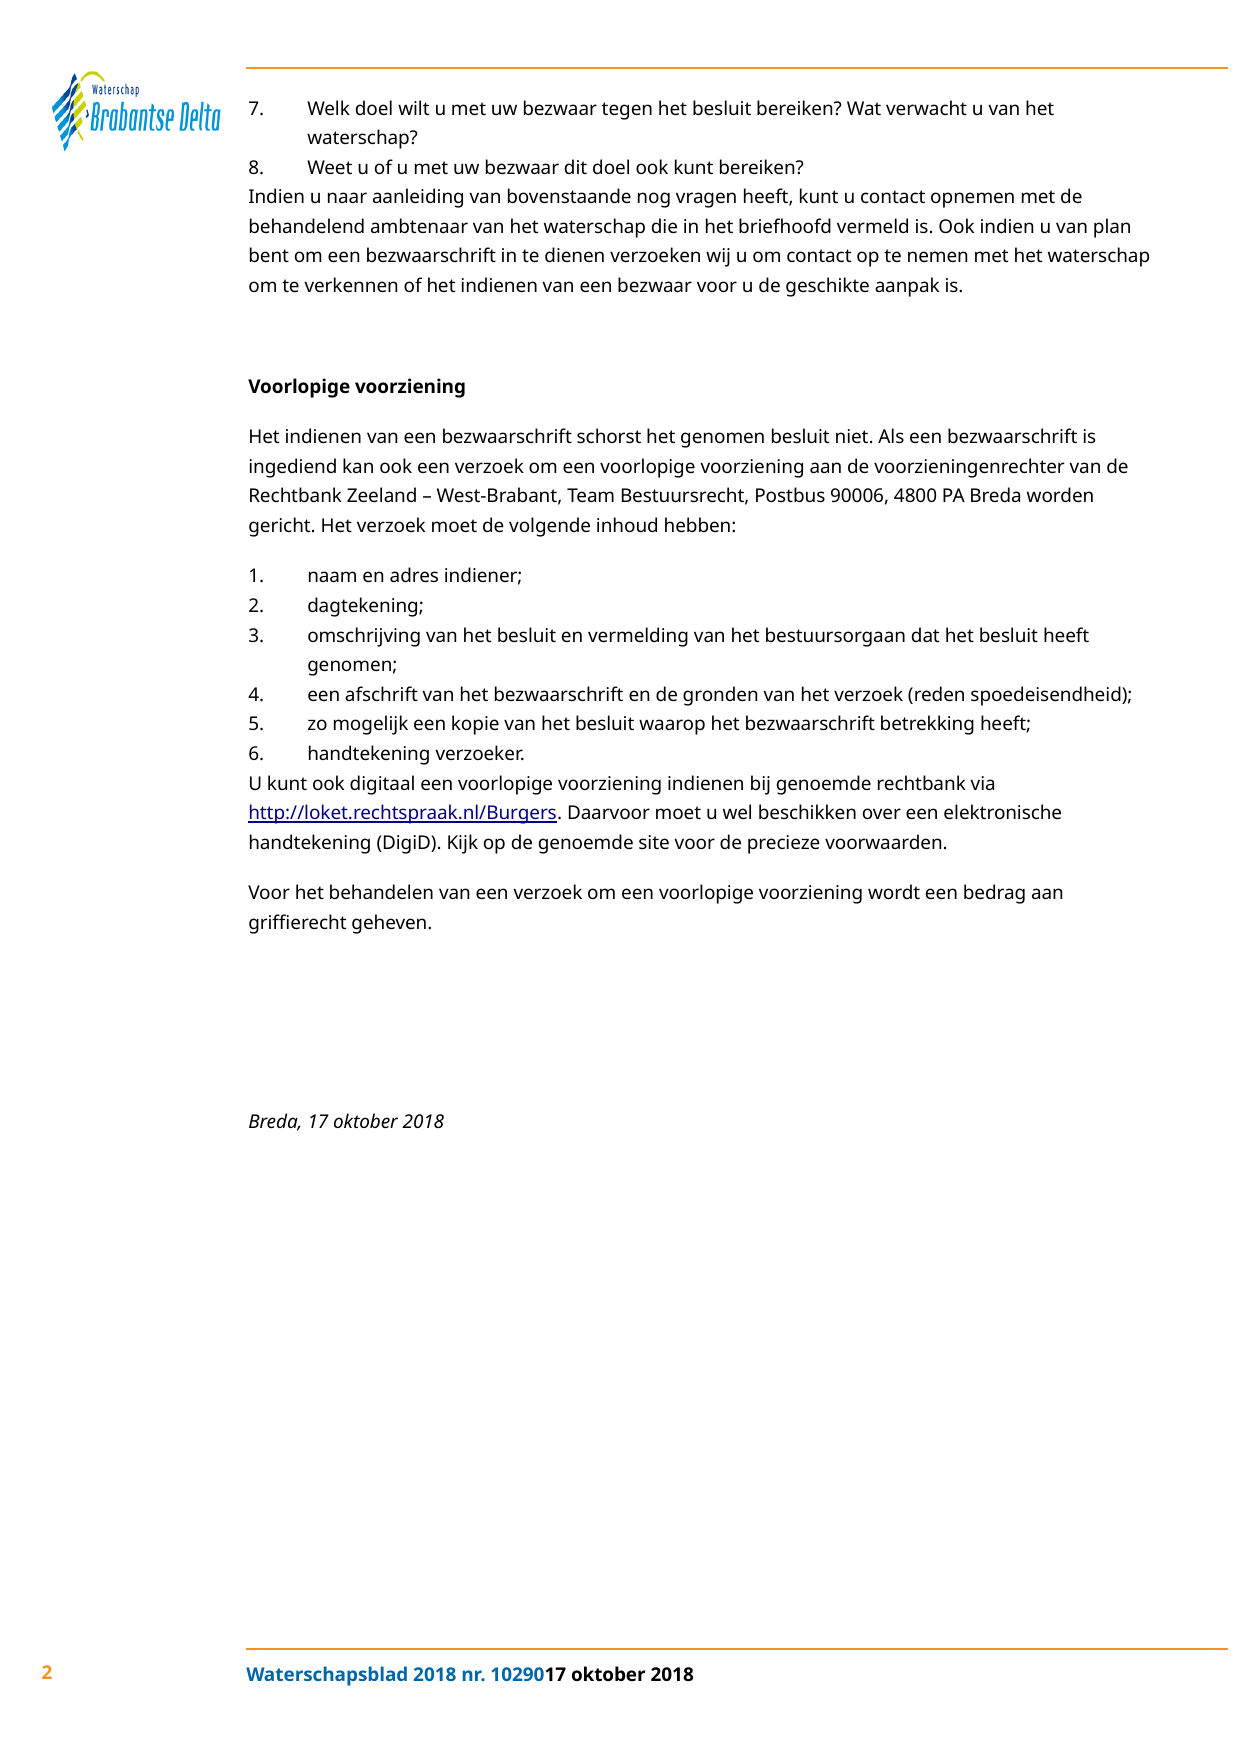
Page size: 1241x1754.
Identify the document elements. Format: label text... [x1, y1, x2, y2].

list Weet u of u met uw bezwaar dit doel ook kunt bereiken? [248, 154, 1152, 180]
text Indien u naar aanleiding van bovenstaande nog vragen heeft, kunt u contact opnemen met de behandelend ambtenaar van het waterschap die in het briefhoofd vermeld is. Ook indien u van plan bent om een bezwaarschrift in te dienen verzoeken wij u om contact op te nemen met het waterschap om te verkennen of het indienen van een bezwaar voor u de geschikte aanpak is. [248, 183, 1152, 298]
list naam en adres indiener; [248, 563, 1152, 588]
text Voor het behandelen van een verzoek om een voorlopige voorziening wordt een bedrag aan griffierecht geheven. [248, 879, 1152, 935]
list omschrijving van het besluit en vermelding van het bestuursorgaan dat het besluit heeft genomen; [248, 622, 1152, 677]
text Het indienen van een bezwaarschrift schorst het genomen besluit niet. Als een bezwaarschrift is ingediend kan ook een verzoek om een voorlopige voorziening aan de voorzieningenrechter van de Rechtbank Zeeland – West-Brabant, Team Bestuursrecht, Postbus 90006, 4800 PA Breda worden gericht. Het verzoek moet de volgende inhoud hebben: [248, 423, 1152, 538]
list zo mogelijk een kopie van het besluit waarop het bezwaarschrift betrekking heeft; [248, 711, 1152, 736]
text Voorlopige voorziening [248, 373, 1152, 399]
list Welk doel wilt u met uw bezwaar tegen het besluit bereiken? Wat verwacht u van het waterschap? [248, 95, 1152, 150]
text U kunt ook digitaal een voorlopige voorziening indienen bij genoemde rechtbank via http://loket.rechtspraak.nl/Burgers. Daarvoor moet u wel beschikken over een elektronische handtekening (DigiD). Kijk op de genoemde site voor de precieze voorwaarden. [248, 770, 1152, 855]
text Breda, 17 oktober 2018 [248, 1108, 1152, 1134]
list handtekening verzoeker. [248, 740, 1152, 766]
list een afschrift van het bezwaarschrift en de gronden van het verzoek (reden spoedeisendheid); [248, 681, 1152, 707]
list dagtekening; [248, 592, 1152, 618]
picture [41, 47, 231, 172]
